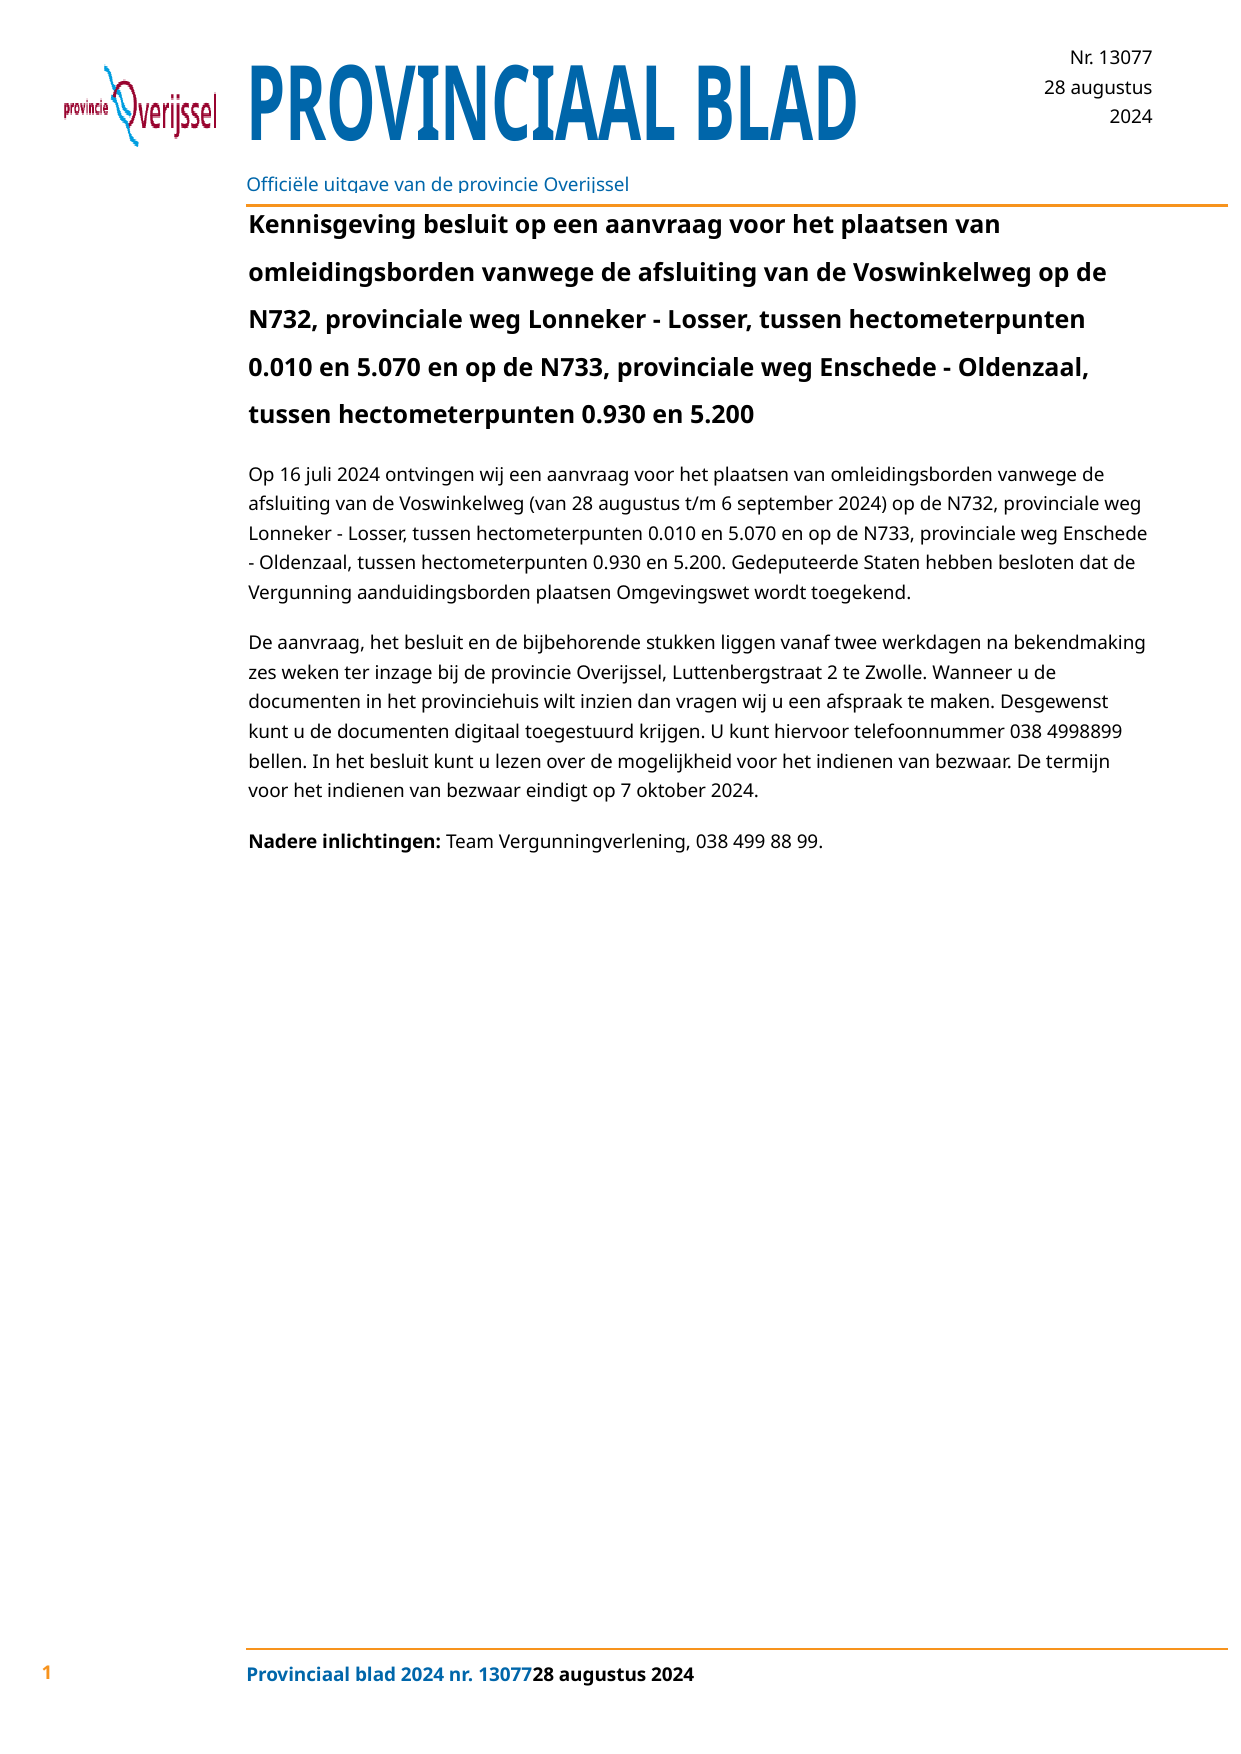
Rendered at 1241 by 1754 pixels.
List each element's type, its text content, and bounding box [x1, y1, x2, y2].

text De aanvraag, het besluit en de bijbehorende stukken liggen vanaf twee werkdagen na bekendmaking zes weken ter inzage bij de provincie Overijssel, Luttenbergstraat 2 te Zwolle. Wanneer u de documenten in het provinciehuis wilt inzien dan vragen wij u een afspraak te maken. Desgewenst kunt u de documenten digitaal toegestuurd krijgen. U kunt hiervoor telefoonnummer 038 4998899 bellen. In het besluit kunt u lezen over de mogelijkheid voor het indienen van bezwaar. De termijn voor het indienen van bezwaar eindigt op 7 oktober 2024. [248, 629, 1152, 803]
text Nadere inlichtingen: Team Vergunningverlening, 038 499 88 99. [248, 828, 1152, 853]
text Kennisgeving besluit op een aanvraag voor het plaatsen van omleidingsborden vanwege de afsluiting van de Voswinkelweg op de N732, provinciale weg Lonneker - Losser, tussen hectometerpunten 0.010 en 5.070 en op de N733, provinciale weg Enschede - Oldenzaal, tussen hectometerpunten 0.930 en 5.200 [248, 207, 1152, 431]
text Op 16 juli 2024 ontvingen wij een aanvraag voor het plaatsen van omleidingsborden vanwege de afsluiting van de Voswinkelweg (van 28 augustus t/m 6 september 2024) op de N732, provinciale weg Lonneker - Losser, tussen hectometerpunten 0.010 en 5.070 en op de N733, provinciale weg Enschede - Oldenzaal, tussen hectometerpunten 0.930 en 5.200. Gedeputeerde Staten hebben besloten dat de Vergunning aanduidingsborden plaatsen Omgevingswet wordt toegekend. [248, 461, 1152, 605]
picture [41, 47, 231, 172]
